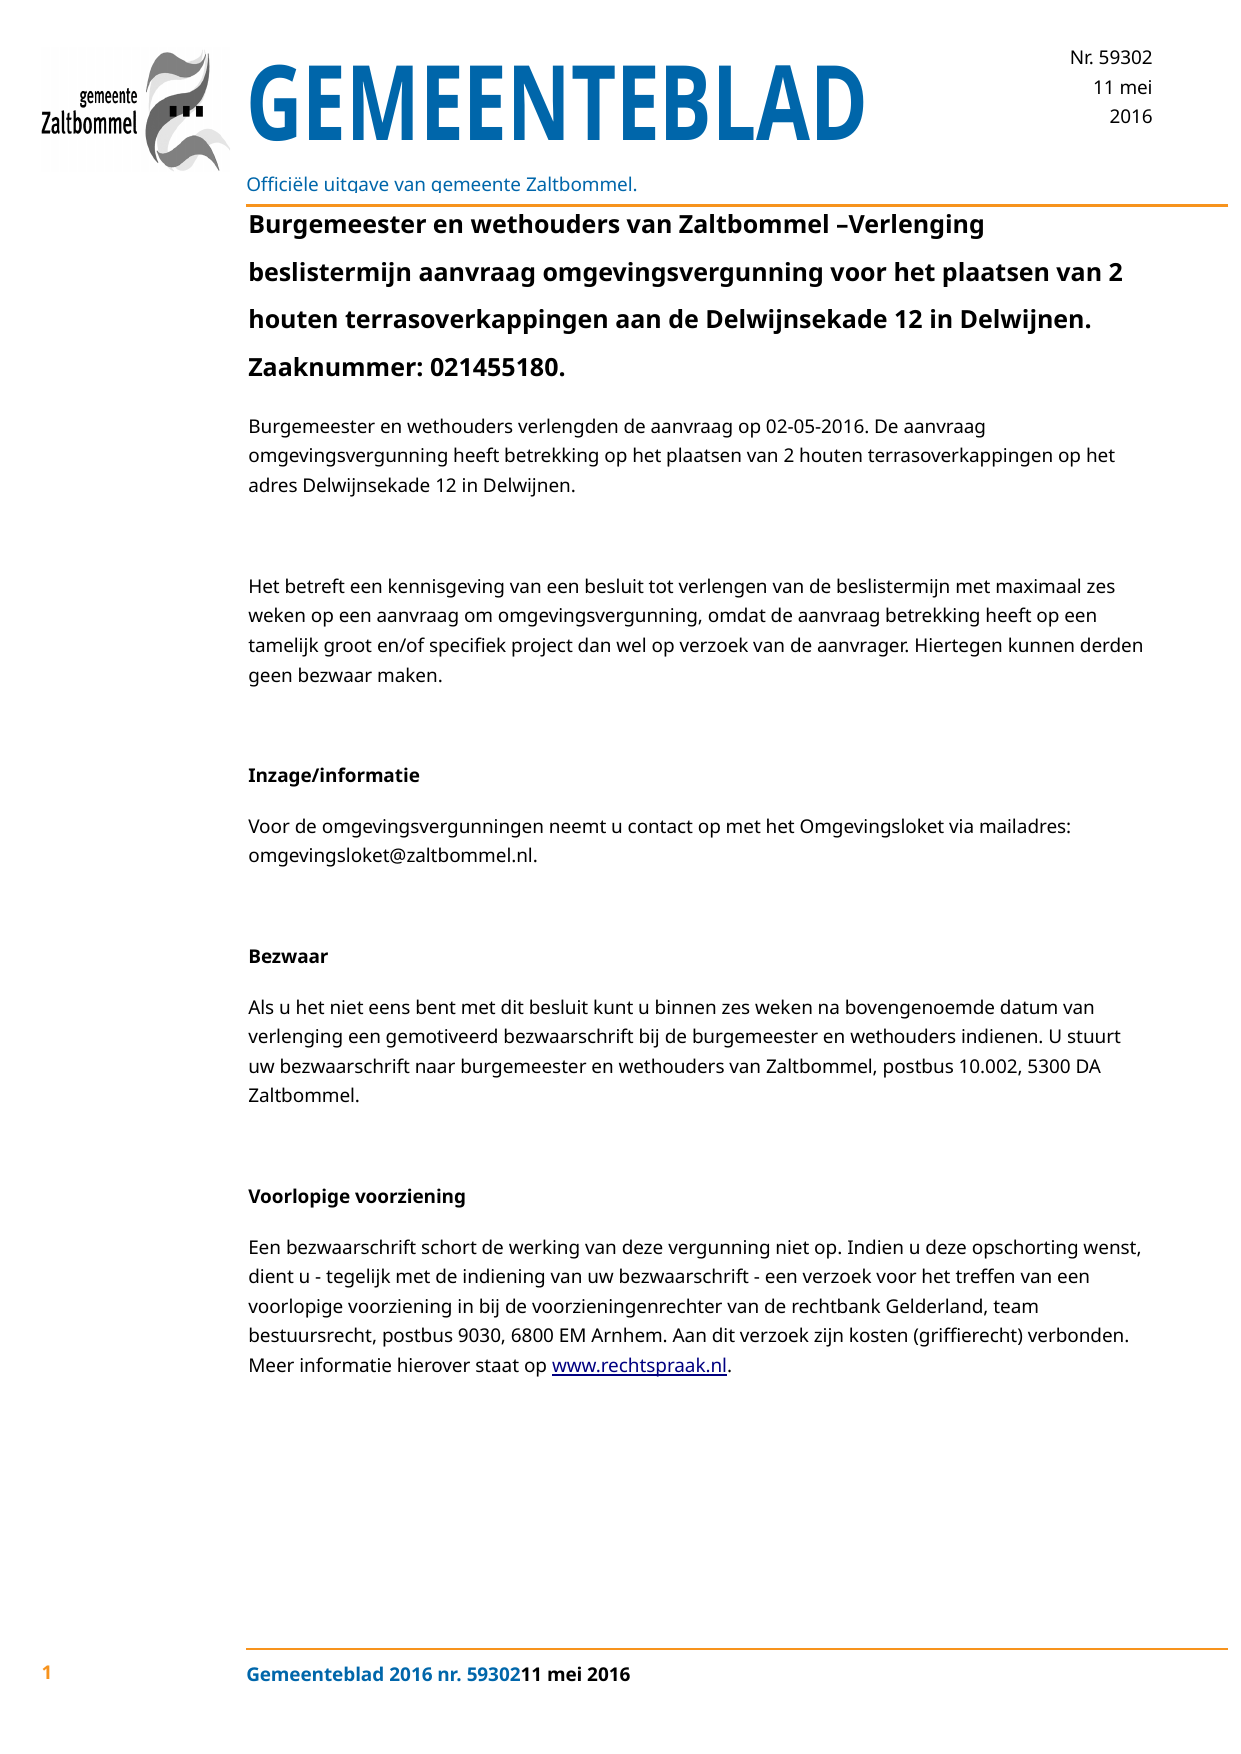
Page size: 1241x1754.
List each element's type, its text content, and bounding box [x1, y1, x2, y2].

text Burgemeester en wethouders verlengden de aanvraag op 02-05-2016. De aanvraag omgevingsvergunning heeft betrekking op het plaatsen van 2 houten terrasoverkappingen op het adres Delwijnsekade 12 in Delwijnen. [248, 413, 1152, 498]
text Als u het niet eens bent met dit besluit kunt u binnen zes weken na bovengenoemde datum van verlenging een gemotiveerd bezwaarschrift bij de burgemeester en wethouders indienen. U stuurt uw bezwaarschrift naar burgemeester en wethouders van Zaltbommel, postbus 10.002, 5300 DA Zaltbommel. [248, 994, 1152, 1108]
text Voor de omgevingsvergunningen neemt u contact op met het Omgevingsloket via mailadres: omgevingsloket@zaltbommel.nl. [248, 813, 1152, 868]
picture [41, 47, 231, 172]
text Voorlopige voorziening [248, 1183, 1152, 1209]
text Inzage/informatie [248, 763, 1152, 788]
text Het betreft een kennisgeving van een besluit tot verlengen van de beslistermijn met maximaal zes weken op een aanvraag om omgevingsvergunning, omdat de aanvraag betrekking heeft op een tamelijk groot en/of specifiek project dan wel op verzoek van de aanvrager. Hiertegen kunnen derden geen bezwaar maken. [248, 573, 1152, 688]
text Burgemeester en wethouders van Zaltbommel –Verlenging beslistermijn aanvraag omgevingsvergunning voor het plaatsen van 2 houten terrasoverkappingen aan de Delwijnsekade 12 in Delwijnen. Zaaknummer: 021455180. [248, 207, 1152, 384]
text Een bezwaarschrift schort de werking van deze vergunning niet op. Indien u deze opschorting wenst, dient u - tegelijk met de indiening van uw bezwaarschrift - een verzoek voor het treffen van een voorlopige voorziening in bij de voorzieningenrechter van de rechtbank Gelderland, team bestuursrecht, postbus 9030, 6800 EM Arnhem. Aan dit verzoek zijn kosten (griffierecht) verbonden. Meer informatie hierover staat op www.rechtspraak.nl. [248, 1234, 1152, 1378]
text Bezwaar [248, 943, 1152, 969]
